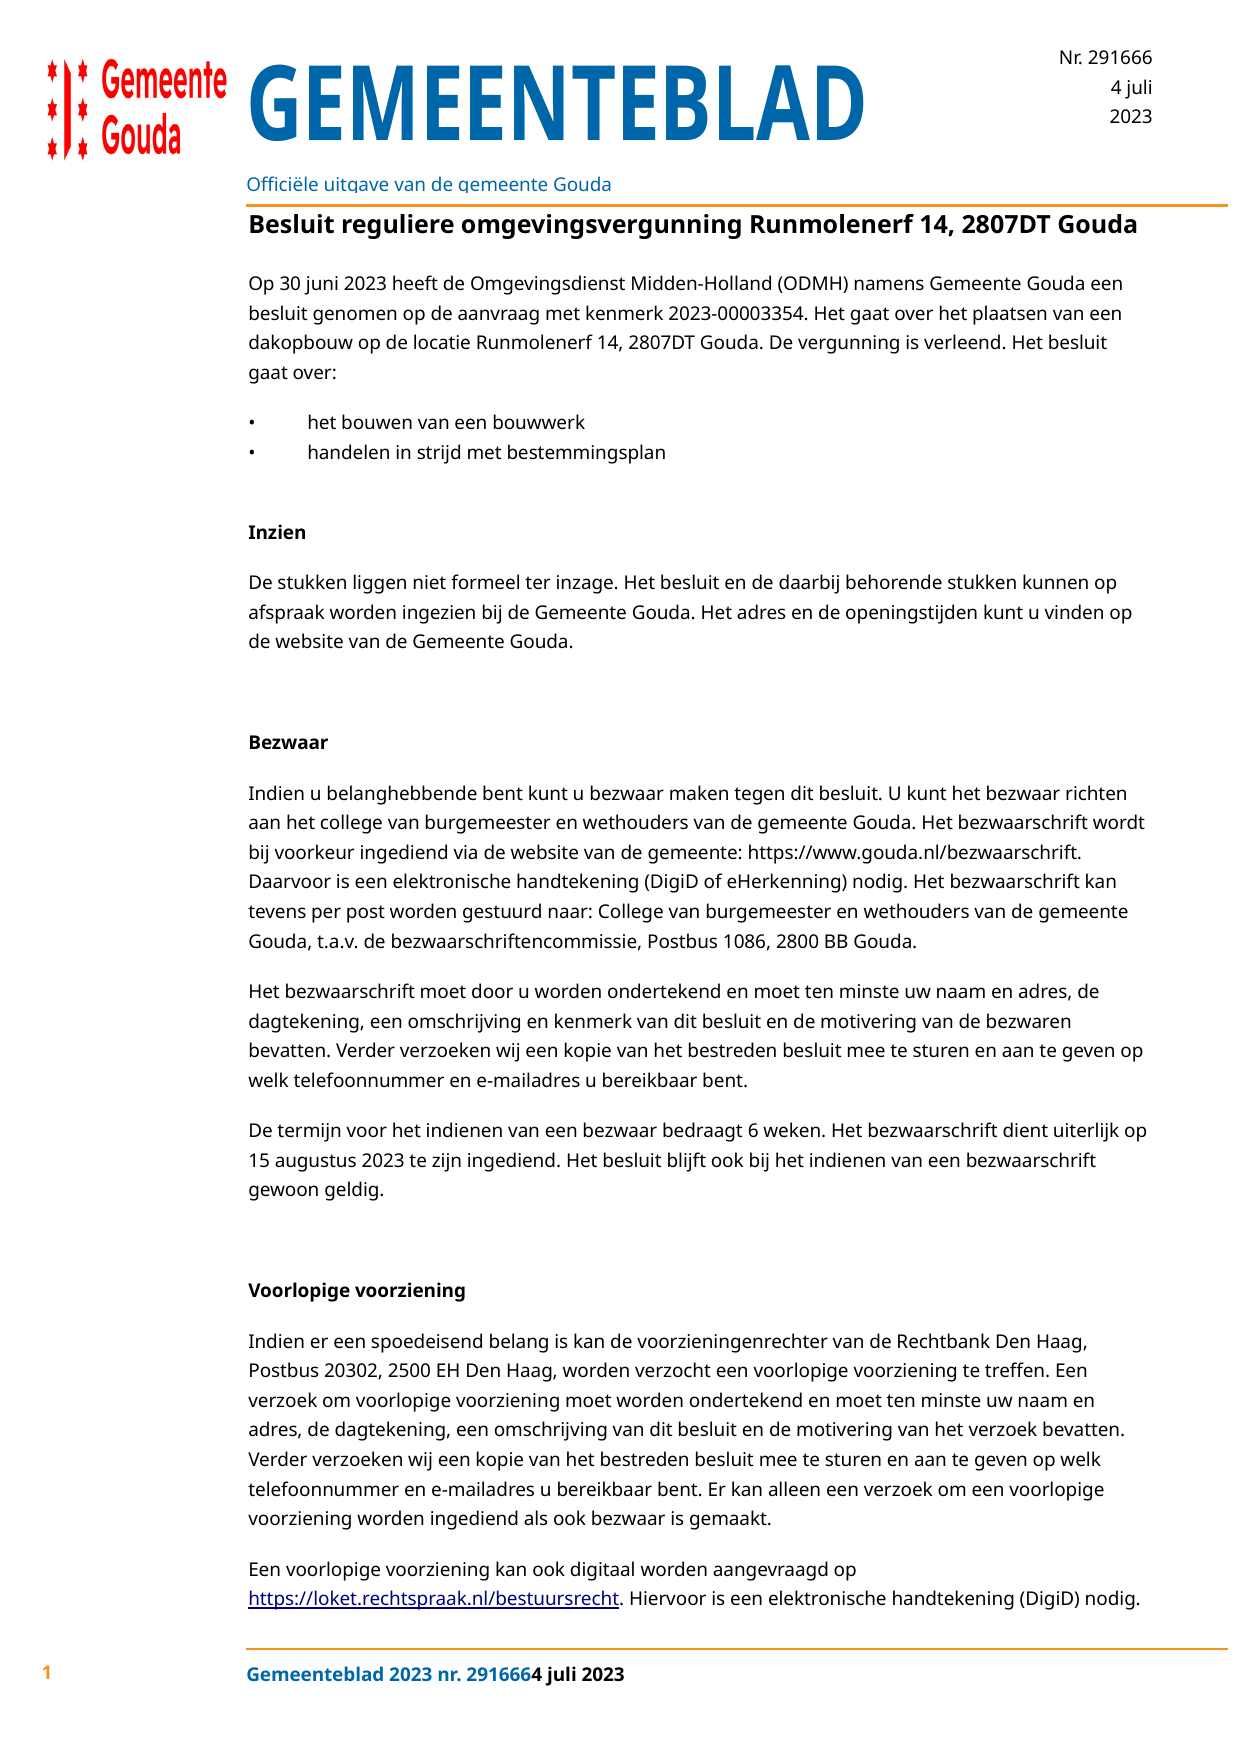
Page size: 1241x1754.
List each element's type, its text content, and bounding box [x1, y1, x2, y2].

text Op 30 juni 2023 heeft de Omgevingsdienst Midden-Holland (ODMH) namens Gemeente Gouda een besluit genomen op de aanvraag met kenmerk 2023-00003354. Het gaat over het plaatsen van een dakopbouw op de locatie Runmolenerf 14, 2807DT Gouda. De vergunning is verleend. Het besluit gaat over: [248, 270, 1152, 385]
text De stukken liggen niet formeel ter inzage. Het besluit en de daarbij behorende stukken kunnen op afspraak worden ingezien bij de Gemeente Gouda. Het adres en de openingstijden kunt u vinden op de website van de Gemeente Gouda. [248, 569, 1152, 654]
text Bezwaar [248, 729, 1152, 755]
picture [41, 47, 231, 172]
text Een voorlopige voorziening kan ook digitaal worden aangevraagd op https://loket.rechtspraak.nl/bestuursrecht. Hiervoor is een elektronische handtekening (DigiD) nodig. [248, 1556, 1152, 1611]
text Indien u belanghebbende bent kunt u bezwaar maken tegen dit besluit. U kunt het bezwaar richten aan het college van burgemeester en wethouders van de gemeente Gouda. Het bezwaarschrift wordt bij voorkeur ingediend via de website van de gemeente: https://www.gouda.nl/bezwaarschrift. Daarvoor is een elektronische handtekening (DigiD of eHerkenning) nodig. Het bezwaarschrift kan tevens per post worden gestuurd naar: College van burgemeester en wethouders van de gemeente Gouda, t.a.v. de bezwaarschriftencommissie, Postbus 1086, 2800 BB Gouda. [248, 780, 1152, 953]
text De termijn voor het indienen van een bezwaar bedraagt 6 weken. Het bezwaarschrift dient uiterlijk op 15 augustus 2023 te zijn ingediend. Het besluit blijft ook bij het indienen van een bezwaarschrift gewoon geldig. [248, 1117, 1152, 1202]
text Voorlopige voorziening [248, 1277, 1152, 1303]
text Het bezwaarschrift moet door u worden ondertekend en moet ten minste uw naam en adres, de dagtekening, een omschrijving en kenmerk van dit besluit en de motivering van de bezwaren bevatten. Verder verzoeken wij een kopie van het bestreden besluit mee te sturen en aan te geven op welk telefoonnummer en e-mailadres u bereikbaar bent. [248, 978, 1152, 1093]
list het bouwen van een bouwwerk [248, 409, 1152, 435]
text Besluit reguliere omgevingsvergunning Runmolenerf 14, 2807DT Gouda [248, 207, 1152, 241]
text Inzien [248, 519, 1152, 545]
text Indien er een spoedeisend belang is kan de voorzieningenrechter van de Rechtbank Den Haag, Postbus 20302, 2500 EH Den Haag, worden verzocht een voorlopige voorziening te treffen. Een verzoek om voorlopige voorziening moet worden ondertekend en moet ten minste uw naam en adres, de dagtekening, een omschrijving van dit besluit en de motivering van het verzoek bevatten. Verder verzoeken wij een kopie van het bestreden besluit mee te sturen en aan te geven op welk telefoonnummer en e-mailadres u bereikbaar bent. Er kan alleen een verzoek om een voorlopige voorziening worden ingediend als ook bezwaar is gemaakt. [248, 1328, 1152, 1531]
list handelen in strijd met bestemmingsplan [248, 439, 1152, 465]
